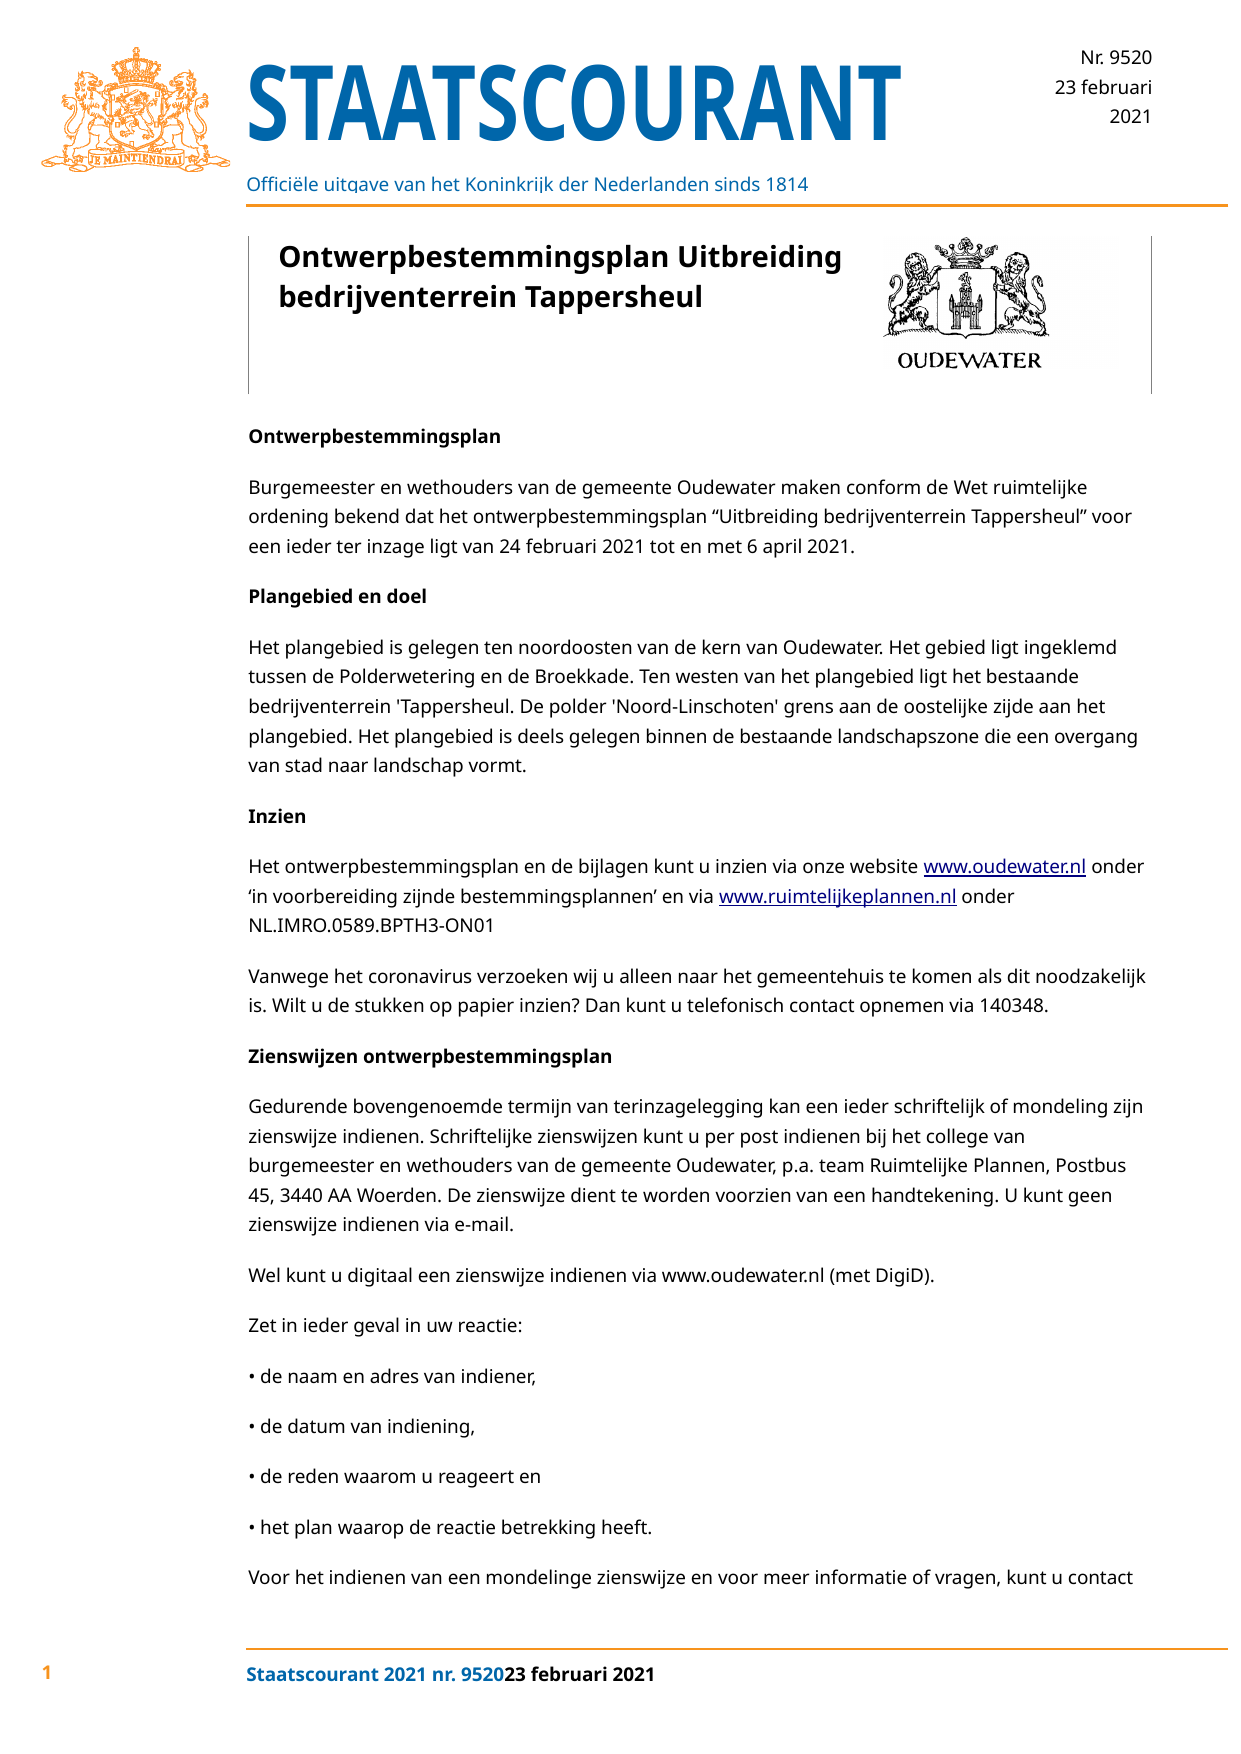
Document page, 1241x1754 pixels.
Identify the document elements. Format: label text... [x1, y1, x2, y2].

text Voor het indienen van een mondelinge zienswijze en voor meer informatie of vragen, kunt u contact [248, 1564, 1152, 1590]
text • de naam en adres van indiener, [248, 1363, 1152, 1389]
text Wel kunt u digitaal een zienswijze indienen via www.oudewater.nl (met DigiD). [248, 1262, 1152, 1288]
table_header [850, 369, 1151, 394]
table_header [1119, 236, 1151, 368]
text Het plangebied is gelegen ten noordoosten van de kern van Oudewater. Het gebied ligt ingeklemd tussen de Polderwetering en de Broekkade. Ten westen van het plangebied ligt het bestaande bedrijventerrein 'Tappersheul. De polder 'Noord-Linschoten' grens aan de oostelijke zijde aan het plangebied. Het plangebied is deels gelegen binnen de bestaande landschapszone die een overgang van stad naar landschap vormt. [248, 634, 1152, 778]
text Inzien [248, 803, 1152, 829]
text Plangebied en doel [248, 584, 1152, 609]
picture [882, 236, 1119, 369]
text • het plan waarop de reactie betrekking heeft. [248, 1514, 1152, 1540]
table_header Ontwerpbestemmingsplan Uitbreiding bedrijventerrein Tappersheul [249, 236, 850, 394]
text Zet in ieder geval in uw reactie: [248, 1312, 1152, 1338]
table_header [850, 236, 882, 368]
text • de datum van indiening, [248, 1413, 1152, 1439]
text Het ontwerpbestemmingsplan en de bijlagen kunt u inzien via onze website www.oudewater.nl onder ‘in voorbereiding zijnde bestemmingsplannen’ en via www.ruimtelijkeplannen.nl onder NL.IMRO.0589.BPTH3-ON01 [248, 853, 1152, 938]
text Zienswijzen ontwerpbestemmingsplan [248, 1043, 1152, 1069]
text Gedurende bovengenoemde termijn van terinzagelegging kan een ieder schriftelijk of mondeling zijn zienswijze indienen. Schriftelijke zienswijzen kunt u per post indienen bij het college van burgemeester en wethouders van de gemeente Oudewater, p.a. team Ruimtelijke Plannen, Postbus 45, 3440 AA Woerden. De zienswijze dient te worden voorzien van een handtekening. U kunt geen zienswijze indienen via e-mail. [248, 1093, 1152, 1237]
text Vanwege het coronavirus verzoeken wij u alleen naar het gemeentehuis te komen als dit noodzakelijk is. Wilt u de stukken op papier inzien? Dan kunt u telefonisch contact opnemen via 140348. [248, 963, 1152, 1018]
text Burgemeester en wethouders van de gemeente Oudewater maken conform de Wet ruimtelijke ordening bekend dat het ontwerpbestemmingsplan “Uitbreiding bedrijventerrein Tappersheul” voor een ieder ter inzage ligt van 24 februari 2021 tot en met 6 april 2021. [248, 474, 1152, 559]
text • de reden waarom u reageert en [248, 1464, 1152, 1489]
picture [41, 47, 231, 172]
text Ontwerpbestemmingsplan [248, 424, 1152, 449]
